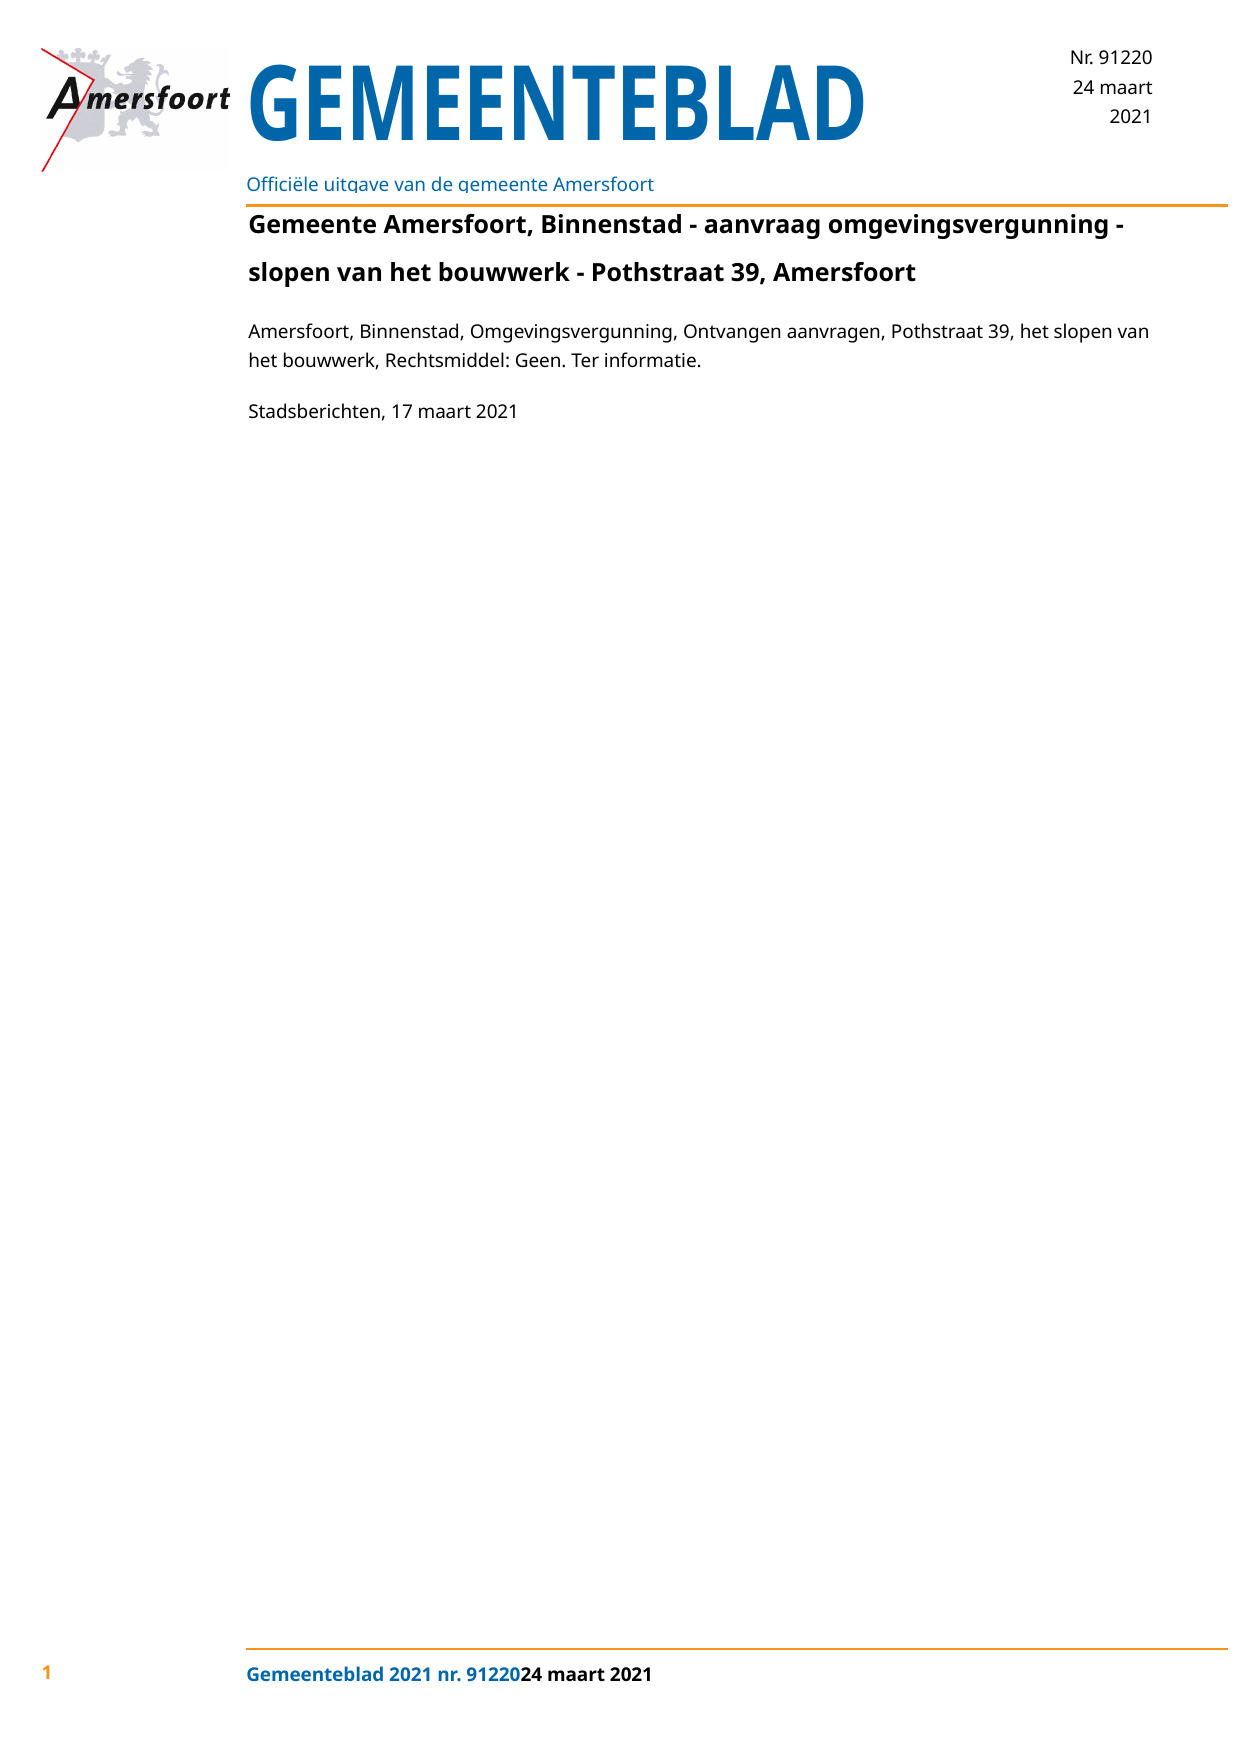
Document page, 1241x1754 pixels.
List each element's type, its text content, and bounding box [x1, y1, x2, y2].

picture [41, 47, 231, 172]
text Amersfoort, Binnenstad, Omgevingsvergunning, Ontvangen aanvragen, Pothstraat 39, het slopen van het bouwwerk, Rechtsmiddel: Geen. Ter informatie. [248, 318, 1152, 373]
text Gemeente Amersfoort, Binnenstad - aanvraag omgevingsvergunning - slopen van het bouwwerk - Pothstraat 39, Amersfoort [248, 207, 1152, 288]
text Stadsberichten, 17 maart 2021 [248, 398, 1152, 424]
